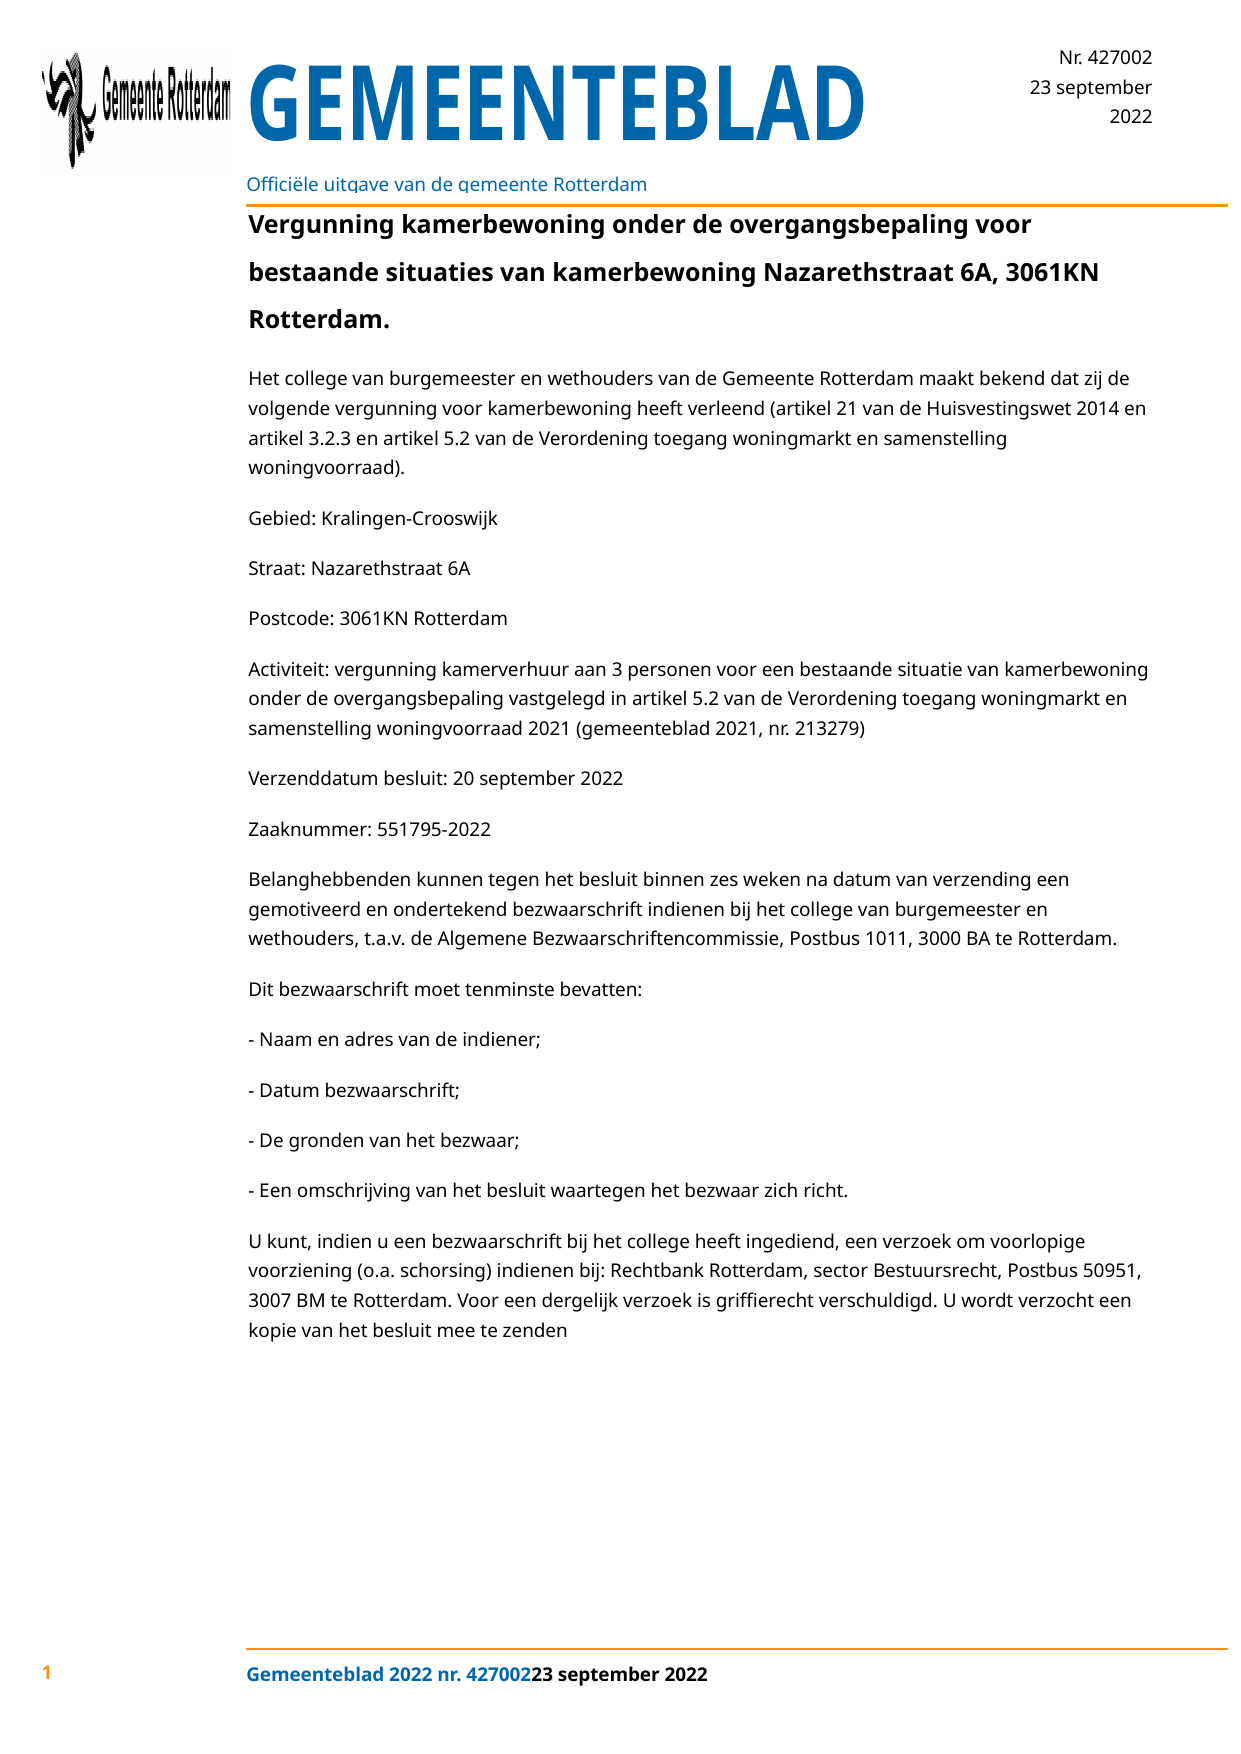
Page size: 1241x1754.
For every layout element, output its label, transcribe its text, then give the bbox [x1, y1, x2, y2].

text Belanghebbenden kunnen tegen het besluit binnen zes weken na datum van verzending een gemotiveerd en ondertekend bezwaarschrift indienen bij het college van burgemeester en wethouders, t.a.v. de Algemene Bezwaarschriftencommissie, Postbus 1011, 3000 BA te Rotterdam. [248, 866, 1152, 951]
text Het college van burgemeester en wethouders van de Gemeente Rotterdam maakt bekend dat zij de volgende vergunning voor kamerbewoning heeft verleend (artikel 21 van de Huisvestingswet 2014 en artikel 3.2.3 en artikel 5.2 van de Verordening toegang woningmarkt en samenstelling woningvoorraad). [248, 366, 1152, 480]
text Verzenddatum besluit: 20 september 2022 [248, 766, 1152, 791]
text - Naam en adres van de indiener; [248, 1026, 1152, 1052]
text - De gronden van het bezwaar; [248, 1127, 1152, 1153]
text Straat: Nazarethstraat 6A [248, 555, 1152, 581]
picture [41, 47, 231, 172]
text Dit bezwaarschrift moet tenminste bevatten: [248, 976, 1152, 1002]
text - Een omschrijving van het besluit waartegen het bezwaar zich richt. [248, 1178, 1152, 1203]
text - Datum bezwaarschrift; [248, 1077, 1152, 1102]
text U kunt, indien u een bezwaarschrift bij het college heeft ingediend, een verzoek om voorlopige voorziening (o.a. schorsing) indienen bij: Rechtbank Rotterdam, sector Bestuursrecht, Postbus 50951, 3007 BM te Rotterdam. Voor een dergelijk verzoek is griffierecht verschuldigd. U wordt verzocht een kopie van het besluit mee te zenden [248, 1228, 1152, 1342]
text Gebied: Kralingen-Crooswijk [248, 505, 1152, 530]
text Activiteit: vergunning kamerverhuur aan 3 personen voor een bestaande situatie van kamerbewoning onder de overgangsbepaling vastgelegd in artikel 5.2 van de Verordening toegang woningmarkt en samenstelling woningvoorraad 2021 (gemeenteblad 2021, nr. 213279) [248, 656, 1152, 741]
text Postcode: 3061KN Rotterdam [248, 606, 1152, 631]
text Zaaknummer: 551795-2022 [248, 816, 1152, 842]
text Vergunning kamerbewoning onder de overgangsbepaling voor bestaande situaties van kamerbewoning Nazarethstraat 6A, 3061KN Rotterdam. [248, 207, 1152, 336]
